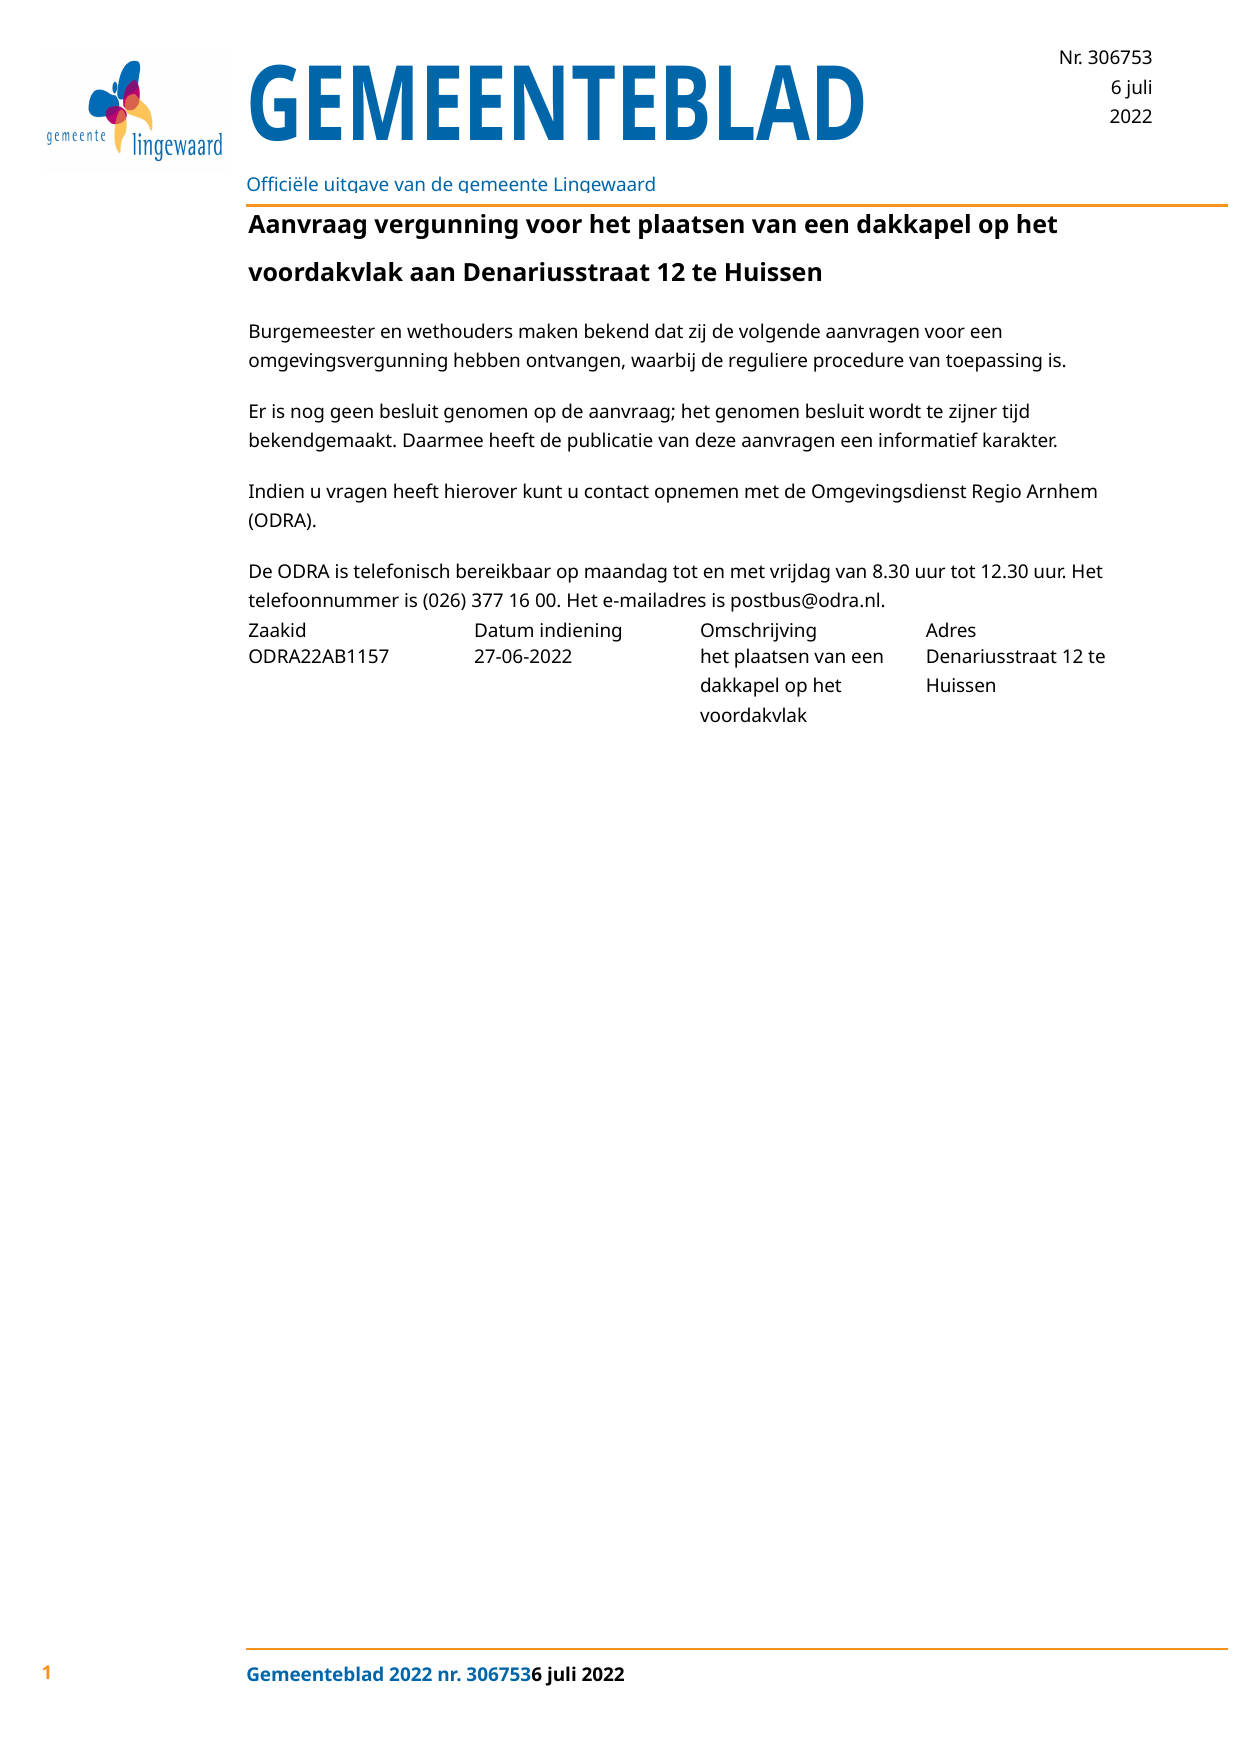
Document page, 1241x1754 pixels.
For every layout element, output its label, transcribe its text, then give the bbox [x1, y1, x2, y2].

text Er is nog geen besluit genomen op de aanvraag; het genomen besluit wordt te zijner tijd bekendgemaakt. Daarmee heeft de publicatie van deze aanvragen een informatief karakter. [248, 398, 1152, 453]
text Indien u vragen heeft hierover kunt u contact opnemen met de Omgevingsdienst Regio Arnhem (ODRA). [248, 478, 1152, 533]
text De ODRA is telefonisch bereikbaar op maandag tot en met vrijdag van 8.30 uur tot 12.30 uur. Het telefoonnummer is (026) 377 16 00. Het e-mailadres is postbus@odra.nl. [248, 558, 1152, 613]
table_cell Denariusstraat 12 te Huissen [926, 643, 1152, 728]
table_cell het plaatsen van een dakkapel op het voordakvlak [700, 643, 926, 728]
table_header Omschrijving [700, 617, 926, 643]
table_cell 27-06-2022 [474, 643, 700, 728]
text Aanvraag vergunning voor het plaatsen van een dakkapel op het voordakvlak aan Denariusstraat 12 te Huissen [248, 207, 1152, 288]
table_header Zaakid [248, 617, 474, 643]
text Burgemeester en wethouders maken bekend dat zij de volgende aanvragen voor een omgevingsvergunning hebben ontvangen, waarbij de reguliere procedure van toepassing is. [248, 318, 1152, 373]
picture [41, 47, 231, 172]
table_header Datum indiening [474, 617, 700, 643]
table_cell ODRA22AB1157 [248, 643, 474, 728]
table_header Adres [926, 617, 1152, 643]
